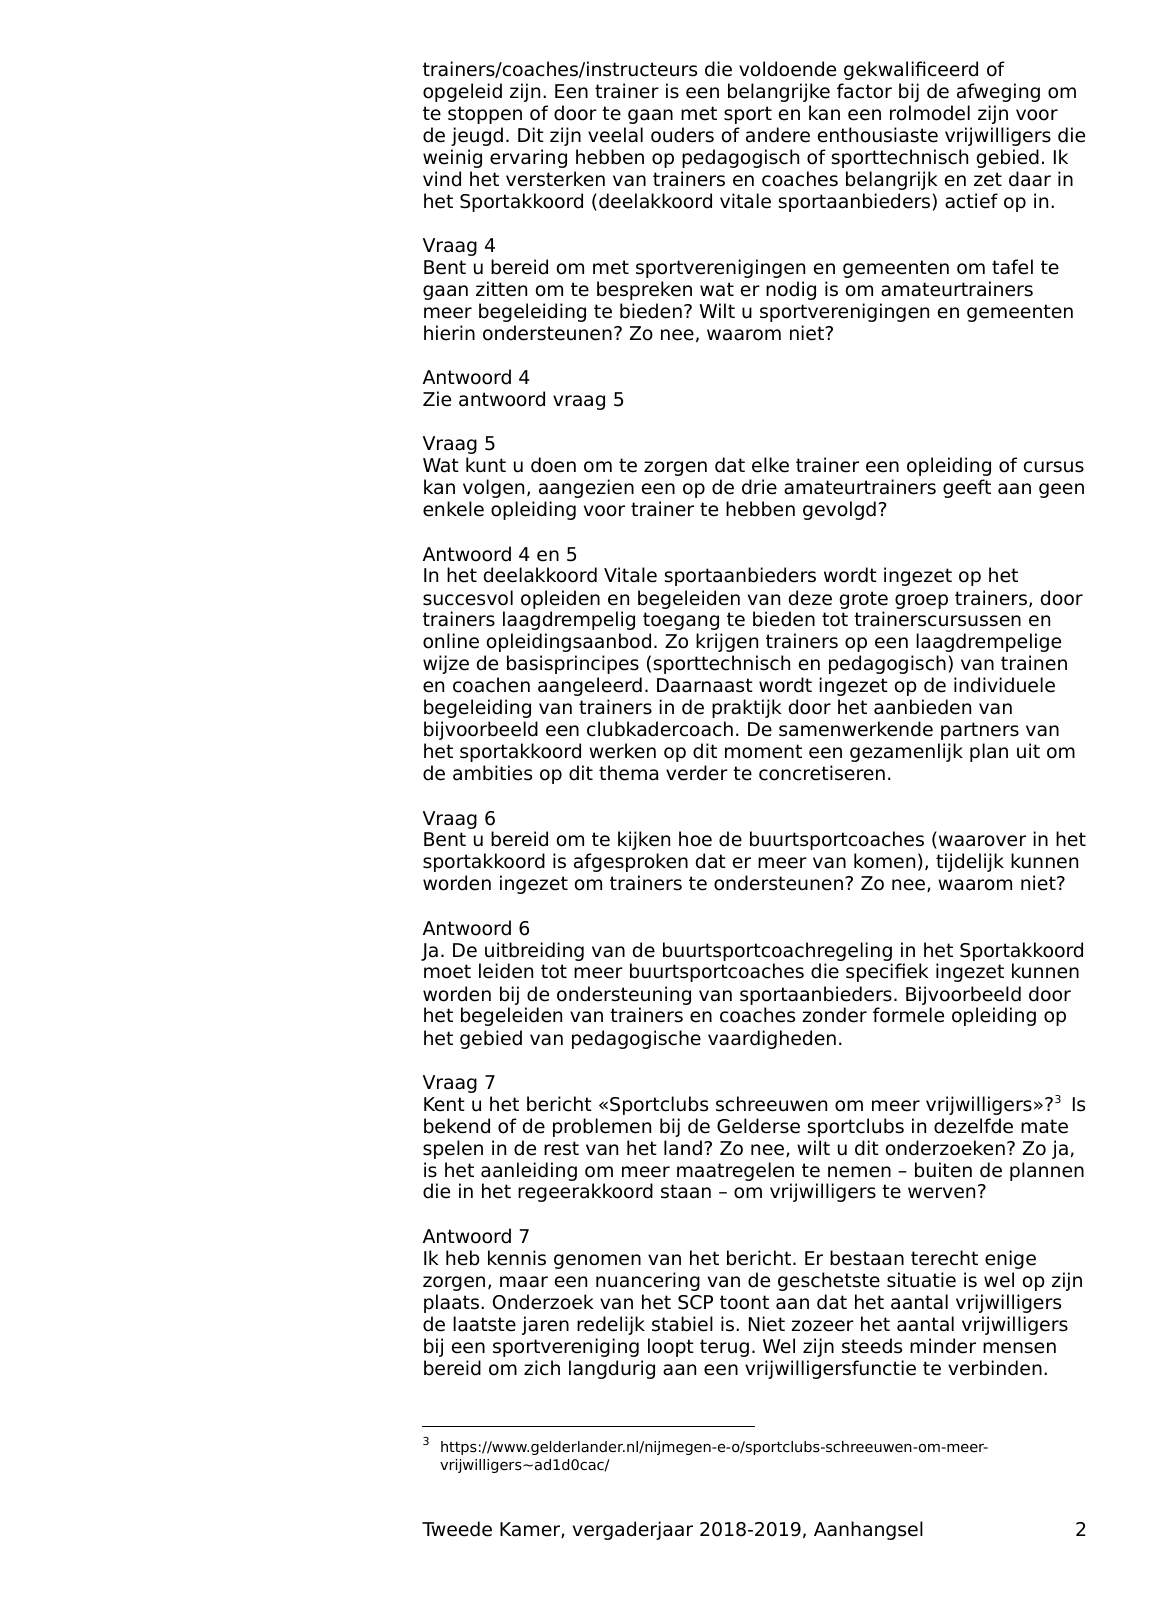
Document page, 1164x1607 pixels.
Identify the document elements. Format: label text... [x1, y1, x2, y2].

text https://www.gelderlander.nl/nijmegen-e-o/sportclubs-schreeuwen-om-meer-vrijwilligers~ad1d0cac/ [422, 1435, 1087, 1474]
text Ja. De uitbreiding van de buurtsportcoachregeling in het Sportakkoord moet leiden tot meer buurtsportcoaches die specifiek ingezet kunnen worden bij de ondersteuning van sportaanbieders. Bijvoorbeeld door het begeleiden van trainers en coaches zonder formele opleiding op het gebied van pedagogische vaardigheden. [422, 939, 1087, 1049]
text Antwoord 7 [422, 1226, 1087, 1248]
text Antwoord 6 [422, 917, 1087, 939]
text Bent u bereid om met sportverenigingen en gemeenten om tafel te gaan zitten om te bespreken wat er nodig is om amateurtrainers meer begeleiding te bieden? Wilt u sportverenigingen en gemeenten hierin ondersteunen? Zo nee, waarom niet? [422, 257, 1087, 345]
text Vraag 5 [422, 433, 1087, 455]
text Ik heb kennis genomen van het bericht. Er bestaan terecht enige zorgen, maar een nuancering van de geschetste situatie is wel op zijn plaats. Onderzoek van het SCP toont aan dat het aantal vrijwilligers de laatste jaren redelijk stabiel is. Niet zozeer het aantal vrijwilligers bij een sportvereniging loopt terug. Wel zijn steeds minder mensen bereid om zich langdurig aan een vrijwilligersfunctie te verbinden. [422, 1248, 1087, 1379]
text Vraag 4 [422, 235, 1087, 257]
text Vraag 7 [422, 1072, 1087, 1093]
text Antwoord 4 [422, 367, 1087, 389]
text Vraag 6 [422, 807, 1087, 829]
text Kent u het bericht «Sportclubs schreeuwen om meer vrijwilligers»? Is bekend of de problemen bij de Gelderse sportclubs in dezelfde mate spelen in de rest van het land? Zo nee, wilt u dit onderzoeken? Zo ja, is het aanleiding om meer maatregelen te nemen – buiten de plannen die in het regeerakkoord staan – om vrijwilligers te werven? [422, 1093, 1087, 1203]
text Zie antwoord vraag 5 [422, 389, 1087, 411]
text Bent u bereid om te kijken hoe de buurtsportcoaches (waarover in het sportakkoord is afgesproken dat er meer van komen), tijdelijk kunnen worden ingezet om trainers te ondersteunen? Zo nee, waarom niet? [422, 829, 1087, 895]
text trainers/coaches/instructeurs die voldoende gekwalificeerd of opgeleid zijn. Een trainer is een belangrijke factor bij de afweging om te stoppen of door te gaan met sport en kan een rolmodel zijn voor de jeugd. Dit zijn veelal ouders of andere enthousiaste vrijwilligers die weinig ervaring hebben op pedagogisch of sporttechnisch gebied. Ik vind het versterken van trainers en coaches belangrijk en zet daar in het Sportakkoord (deelakkoord vitale sportaanbieders) actief op in. [422, 59, 1087, 213]
text Wat kunt u doen om te zorgen dat elke trainer een opleiding of cursus kan volgen, aangezien een op de drie amateurtrainers geeft aan geen enkele opleiding voor trainer te hebben gevolgd? [422, 455, 1087, 521]
text In het deelakkoord Vitale sportaanbieders wordt ingezet op het succesvol opleiden en begeleiden van deze grote groep trainers, door trainers laagdrempelig toegang te bieden tot trainerscursussen en online opleidingsaanbod. Zo krijgen trainers op een laagdrempelige wijze de basisprincipes (sporttechnisch en pedagogisch) van trainen en coachen aangeleerd. Daarnaast wordt ingezet op de individuele begeleiding van trainers in de praktijk door het aanbieden van bijvoorbeeld een clubkadercoach. De samenwerkende partners van het sportakkoord werken op dit moment een gezamenlijk plan uit om de ambities op dit thema verder te concretiseren. [422, 565, 1087, 785]
text Antwoord 4 en 5 [422, 543, 1087, 565]
